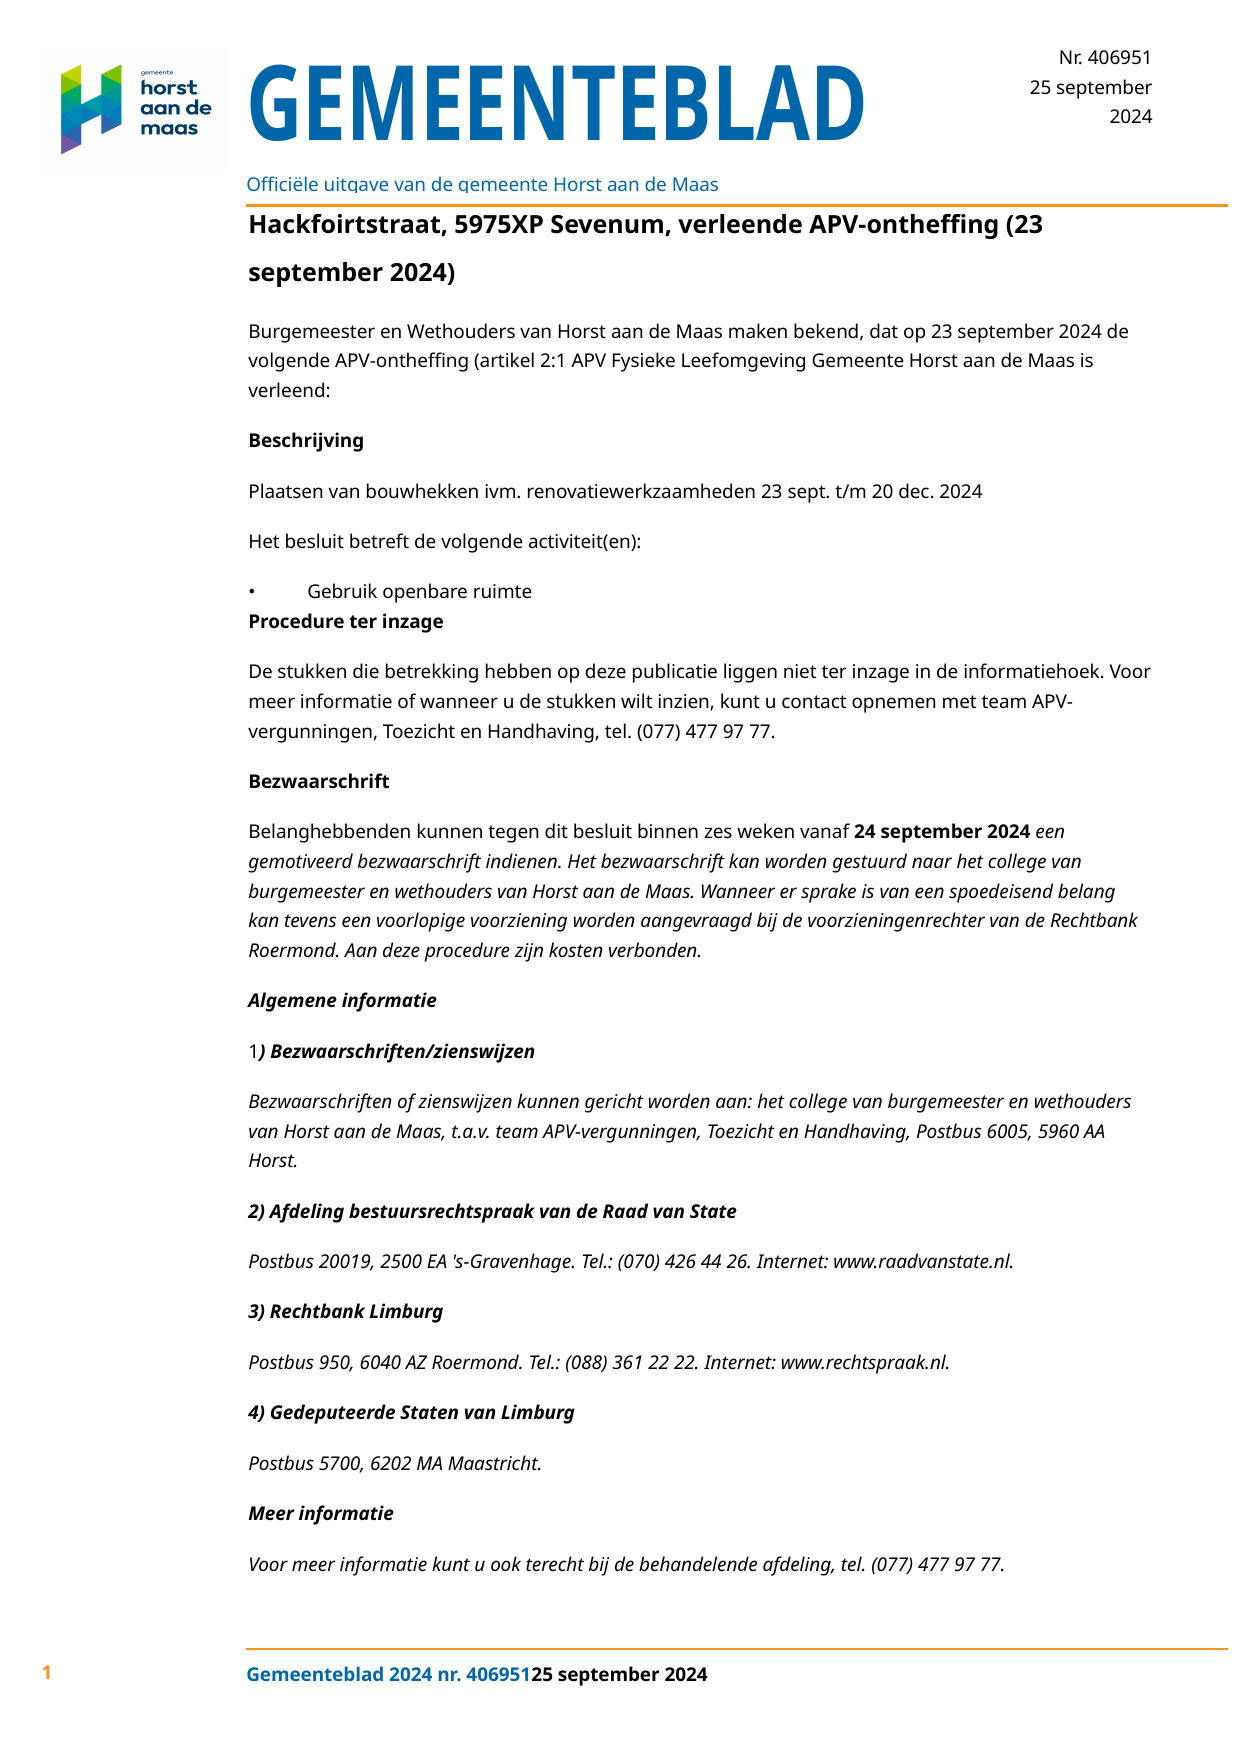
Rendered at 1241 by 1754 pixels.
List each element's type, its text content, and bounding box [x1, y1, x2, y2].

text Belanghebbenden kunnen tegen dit besluit binnen zes weken vanaf 24 september 2024 een gemotiveerd bezwaarschrift indienen. Het bezwaarschrift kan worden gestuurd naar het college van burgemeester en wethouders van Horst aan de Maas. Wanneer er sprake is van een spoedeisend belang kan tevens een voorlopige voorziening worden aangevraagd bij de voorzieningenrechter van de Rechtbank Roermond. Aan deze procedure zijn kosten verbonden. [248, 819, 1152, 963]
text Meer informatie [248, 1500, 1152, 1526]
text Plaatsen van bouwhekken ivm. renovatiewerkzaamheden 23 sept. t/m 20 dec. 2024 [248, 478, 1152, 504]
list Gebruik openbare ruimte [248, 579, 1152, 604]
text Burgemeester en Wethouders van Horst aan de Maas maken bekend, dat op 23 september 2024 de volgende APV-ontheffing (artikel 2:1 APV Fysieke Leefomgeving Gemeente Horst aan de Maas is verleend: [248, 318, 1152, 403]
text 2) Afdeling bestuursrechtspraak van de Raad van State [248, 1198, 1152, 1224]
text Bezwaarschriften of zienswijzen kunnen gericht worden aan: het college van burgemeester en wethouders van Horst aan de Maas, t.a.v. team APV-vergunningen, Toezicht en Handhaving, Postbus 6005, 5960 AA Horst. [248, 1088, 1152, 1173]
text Postbus 5700, 6202 MA Maastricht. [248, 1450, 1152, 1476]
text Beschrijving [248, 427, 1152, 453]
text Procedure ter inzage [248, 608, 1152, 634]
text 3) Rechtbank Limburg [248, 1299, 1152, 1324]
text Postbus 950, 6040 AZ Roermond. Tel.: (088) 361 22 22. Internet: www.rechtspraak.nl. [248, 1349, 1152, 1375]
text De stukken die betrekking hebben op deze publicatie liggen niet ter inzage in de informatiehoek. Voor meer informatie of wanneer u de stukken wilt inzien, kunt u contact opnemen met team APV-vergunningen, Toezicht en Handhaving, tel. (077) 477 97 77. [248, 659, 1152, 744]
picture [41, 47, 231, 172]
text Voor meer informatie kunt u ook terecht bij de behandelende afdeling, tel. (077) 477 97 77. [248, 1551, 1152, 1577]
text Het besluit betreft de volgende activiteit(en): [248, 528, 1152, 554]
text 4) Gedeputeerde Staten van Limburg [248, 1399, 1152, 1425]
text Hackfoirtstraat, 5975XP Sevenum, verleende APV-ontheffing (23 september 2024) [248, 207, 1152, 288]
text Postbus 20019, 2500 EA 's-Gravenhage. Tel.: (070) 426 44 26. Internet: www.raadvanstate.nl. [248, 1248, 1152, 1274]
text Algemene informatie [248, 987, 1152, 1013]
text 1) Bezwaarschriften/zienswijzen [248, 1038, 1152, 1064]
text Bezwaarschrift [248, 768, 1152, 794]
